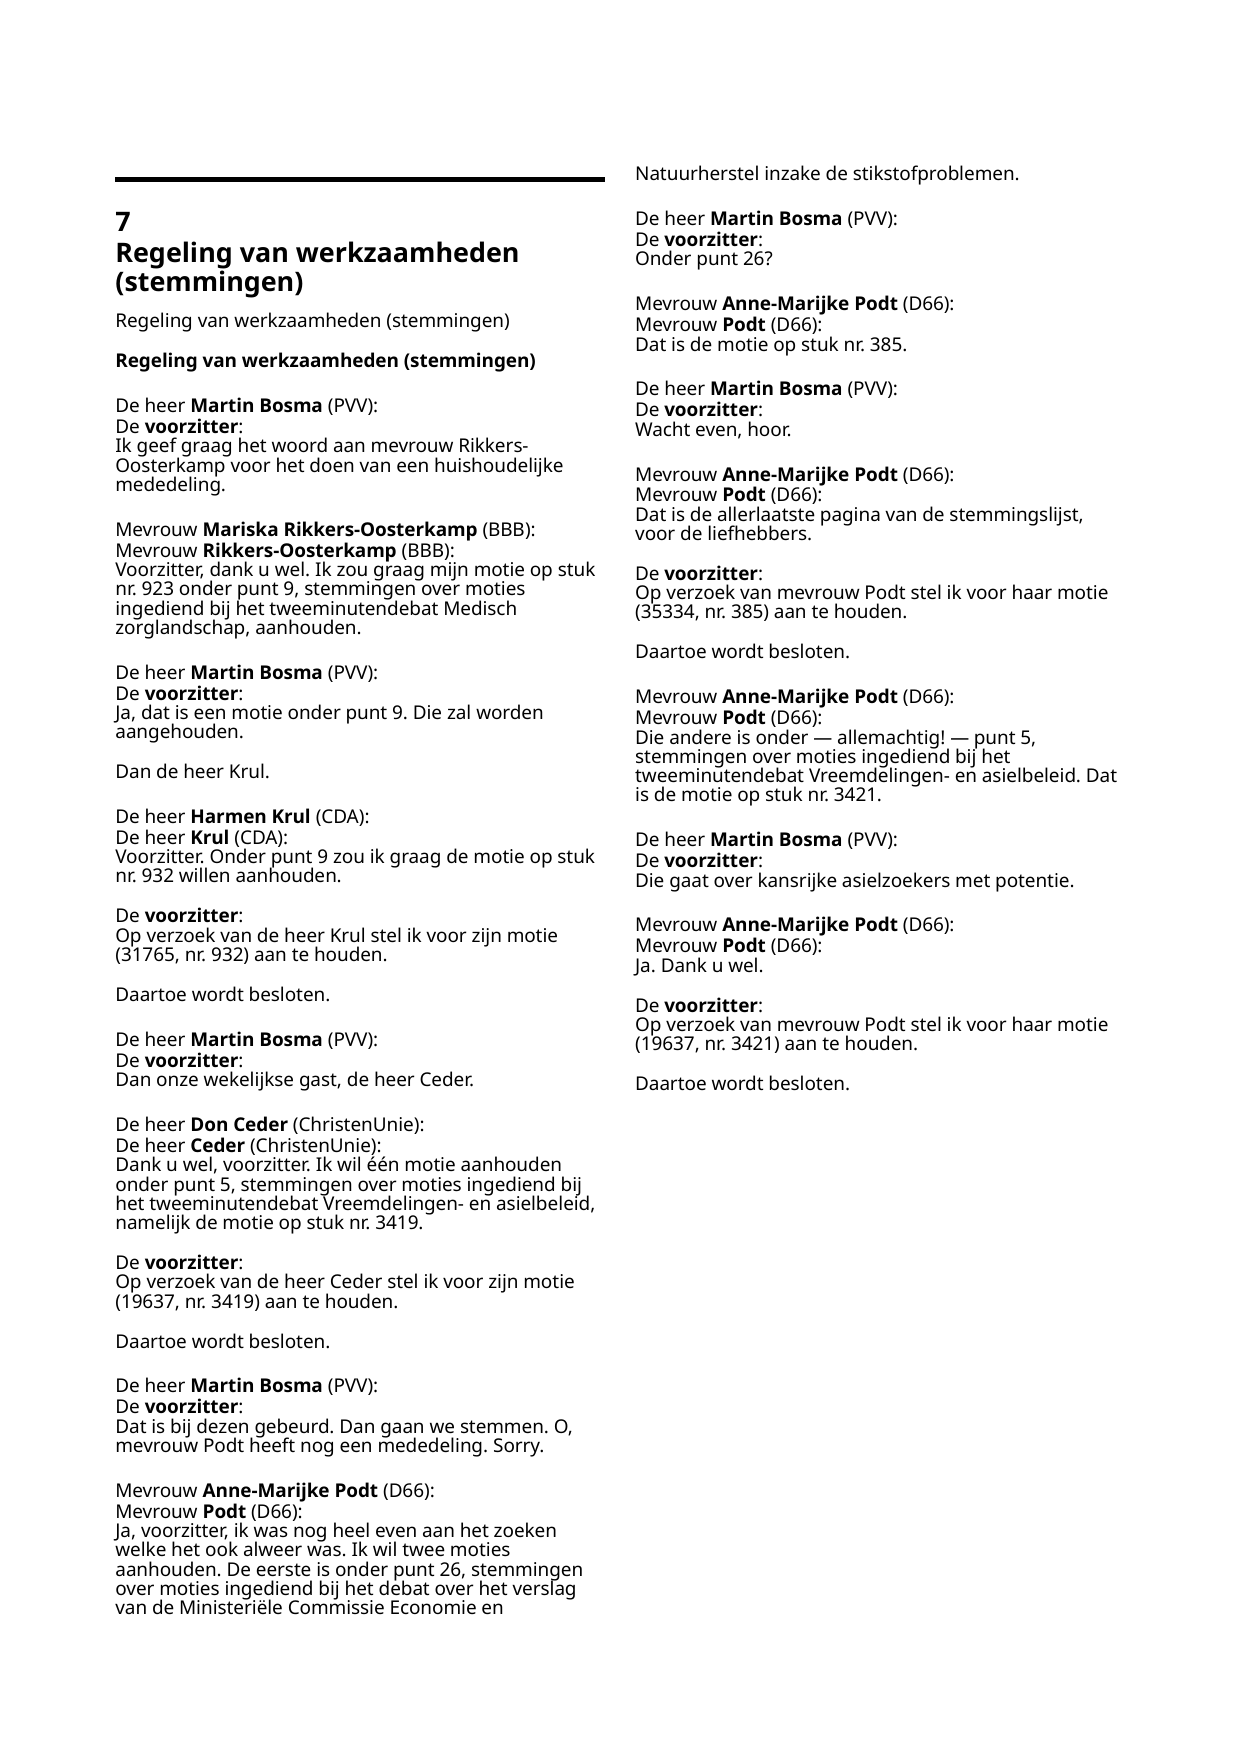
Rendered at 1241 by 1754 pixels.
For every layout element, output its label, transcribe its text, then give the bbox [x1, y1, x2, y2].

text Op verzoek van de heer Krul stel ik voor zijn motie (31765, nr. 932) aan te houden. [115, 927, 605, 965]
text De heer Martin Bosma (PVV): [115, 1026, 605, 1052]
text Mevrouw Mariska Rikkers-Oosterkamp (BBB): [115, 516, 605, 542]
text Ja, dat is een motie onder punt 9. Die zal worden aangehouden. [115, 704, 605, 742]
text Dat is bij dezen gebeurd. Dan gaan we stemmen. O, mevrouw Podt heeft nog een mededeling. Sorry. [115, 1418, 605, 1456]
text Daartoe wordt besloten. [635, 643, 1125, 663]
text Die andere is onder — allemachtig! — punt 5, stemmingen over moties ingediend bij het tweeminutendebat Vreemdelingen- en asielbeleid. Dat is de motie op stuk nr. 3421. [635, 729, 1125, 806]
text Die gaat over kansrijke asielzoekers met potentie. [635, 872, 1125, 891]
text De voorzitter: [115, 1052, 605, 1071]
text Mevrouw Anne-Marijke Podt (D66): [635, 461, 1125, 486]
text De heer Harmen Krul (CDA): [115, 803, 605, 829]
text De voorzitter: [635, 852, 1125, 872]
text Daartoe wordt besloten. [635, 1075, 1125, 1094]
text Regeling van werkzaamheden (stemmingen) [115, 239, 605, 312]
text De voorzitter: [115, 418, 605, 437]
text De heer Martin Bosma (PVV): [635, 827, 1125, 852]
text Voorzitter. Onder punt 9 zou ik graag de motie op stuk nr. 932 willen aanhouden. [115, 848, 605, 887]
text Wacht even, hoor. [635, 421, 1125, 440]
text De heer Martin Bosma (PVV): [635, 376, 1125, 401]
text Regeling van werkzaamheden (stemmingen) [115, 312, 605, 332]
text De voorzitter: [635, 565, 1125, 584]
text De voorzitter: [115, 684, 605, 704]
text De voorzitter: [115, 907, 605, 927]
text De voorzitter: [115, 1254, 605, 1273]
text De heer Martin Bosma (PVV): [115, 659, 605, 684]
text Natuurherstel inzake de stikstofproblemen. [635, 165, 1125, 184]
text Mevrouw Anne-Marijke Podt (D66): [635, 291, 1125, 316]
text Ja. Dank u wel. [635, 957, 1125, 976]
text Mevrouw Anne-Marijke Podt (D66): [635, 912, 1125, 937]
text Onder punt 26? [635, 250, 1125, 270]
text Mevrouw Podt (D66): [635, 486, 1125, 506]
text De heer Martin Bosma (PVV): [635, 205, 1125, 231]
text Op verzoek van de heer Ceder stel ik voor zijn motie (19637, nr. 3419) aan te houden. [115, 1273, 605, 1312]
text Voorzitter, dank u wel. Ik zou graag mijn motie op stuk nr. 923 onder punt 9, stemmingen over moties ingediend bij het tweeminutendebat Medisch zorglandschap, aanhouden. [115, 561, 605, 638]
text Mevrouw Rikkers-Oosterkamp (BBB): [115, 542, 605, 561]
text Mevrouw Anne-Marijke Podt (D66): [635, 684, 1125, 709]
text De heer Martin Bosma (PVV): [115, 1373, 605, 1398]
text De voorzitter: [635, 997, 1125, 1016]
text Mevrouw Podt (D66): [635, 316, 1125, 336]
text Dat is de motie op stuk nr. 385. [635, 336, 1125, 355]
text Dat is de allerlaatste pagina van de stemmingslijst, voor de liefhebbers. [635, 506, 1125, 544]
text Mevrouw Podt (D66): [115, 1503, 605, 1522]
text Op verzoek van mevrouw Podt stel ik voor haar motie (19637, nr. 3421) aan te houden. [635, 1016, 1125, 1054]
text De voorzitter: [635, 231, 1125, 250]
text Mevrouw Anne-Marijke Podt (D66): [115, 1477, 605, 1503]
text De heer Martin Bosma (PVV): [115, 392, 605, 418]
text Dan onze wekelijkse gast, de heer Ceder. [115, 1071, 605, 1090]
text Daartoe wordt besloten. [115, 1333, 605, 1352]
text Dank u wel, voorzitter. Ik wil één motie aanhouden onder punt 5, stemmingen over moties ingediend bij het tweeminutendebat Vreemdelingen- en asielbeleid, namelijk de motie op stuk nr. 3419. [115, 1156, 605, 1233]
text Ja, voorzitter, ik was nog heel even aan het zoeken welke het ook alweer was. Ik wil twee moties aanhouden. De eerste is onder punt 26, stemmingen over moties ingediend bij het debat over het verslag van de Ministeriële Commissie Economie en [115, 1522, 605, 1618]
text De heer Krul (CDA): [115, 829, 605, 848]
text Mevrouw Podt (D66): [635, 937, 1125, 957]
text De voorzitter: [115, 1398, 605, 1418]
text Regeling van werkzaamheden (stemmingen) [115, 352, 605, 372]
text Op verzoek van mevrouw Podt stel ik voor haar motie (35334, nr. 385) aan te houden. [635, 584, 1125, 623]
text Ik geef graag het woord aan mevrouw Rikkers-Oosterkamp voor het doen van een huishoudelijke mededeling. [115, 437, 605, 495]
text De heer Don Ceder (ChristenUnie): [115, 1111, 605, 1137]
text Mevrouw Podt (D66): [635, 709, 1125, 729]
text De voorzitter: [635, 401, 1125, 421]
text Dan de heer Krul. [115, 763, 605, 782]
text De heer Ceder (ChristenUnie): [115, 1137, 605, 1156]
text Daartoe wordt besloten. [115, 986, 605, 1005]
text 7 [115, 203, 605, 239]
